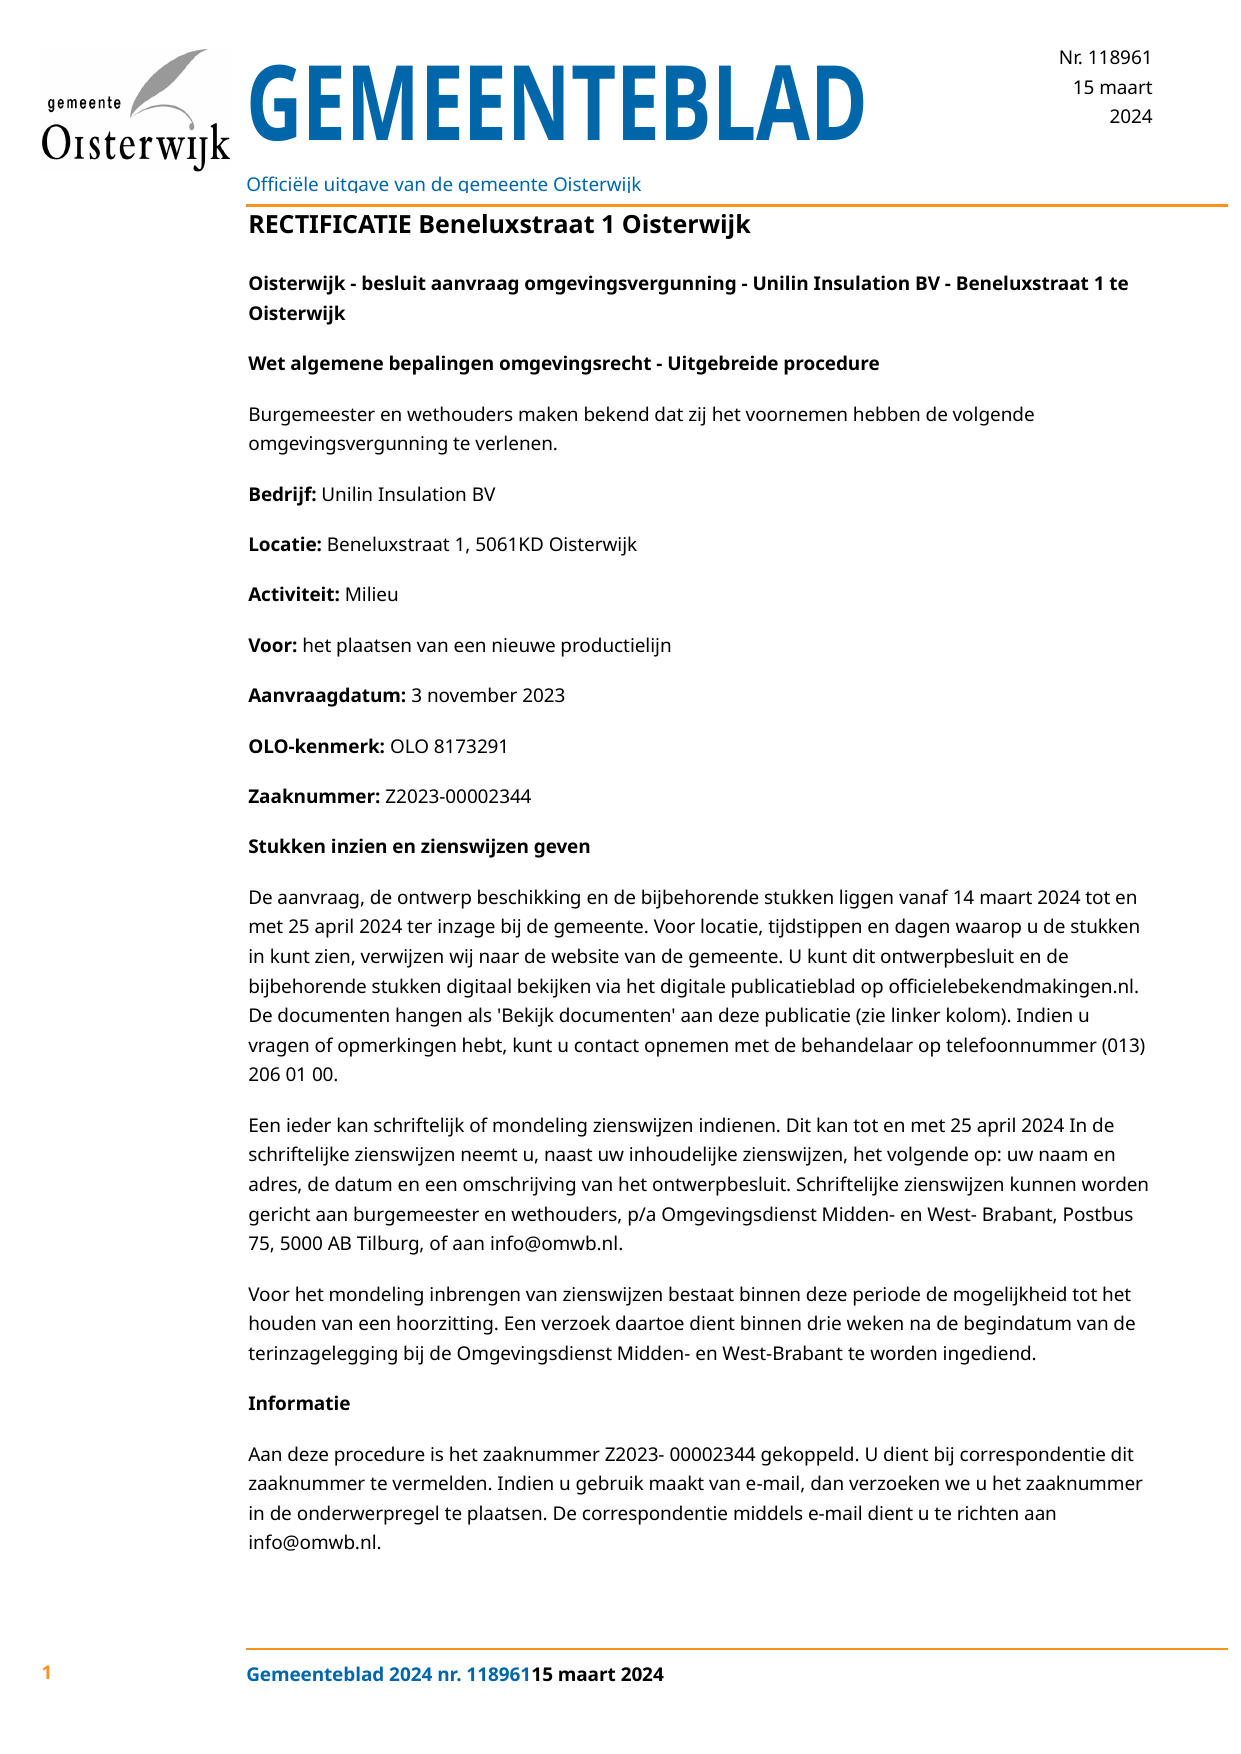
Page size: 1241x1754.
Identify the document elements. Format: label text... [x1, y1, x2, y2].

picture [41, 47, 231, 172]
text Informatie [248, 1390, 1152, 1416]
text Oisterwijk - besluit aanvraag omgevingsvergunning - Unilin Insulation BV - Beneluxstraat 1 te Oisterwijk [248, 270, 1152, 326]
text Een ieder kan schriftelijk of mondeling zienswijzen indienen. Dit kan tot en met 25 april 2024 In de schriftelijke zienswijzen neemt u, naast uw inhoudelijke zienswijzen, het volgende op: uw naam en adres, de datum en een omschrijving van het ontwerpbesluit. Schriftelijke zienswijzen kunnen worden gericht aan burgemeester en wethouders, p/a Omgevingsdienst Midden- en West- Brabant, Postbus 75, 5000 AB Tilburg, of aan info@omwb.nl. [248, 1112, 1152, 1256]
text Locatie: Beneluxstraat 1, 5061KD Oisterwijk [248, 531, 1152, 557]
text De aanvraag, de ontwerp beschikking en de bijbehorende stukken liggen vanaf 14 maart 2024 tot en met 25 april 2024 ter inzage bij de gemeente. Voor locatie, tijdstippen en dagen waarop u de stukken in kunt zien, verwijzen wij naar de website van de gemeente. U kunt dit ontwerpbesluit en de bijbehorende stukken digitaal bekijken via het digitale publicatieblad op officielebekendmakingen.nl. De documenten hangen als 'Bekijk documenten' aan deze publicatie (zie linker kolom). Indien u vragen of opmerkingen hebt, kunt u contact opnemen met de behandelaar op telefoonnummer (013) 206 01 00. [248, 884, 1152, 1087]
text Wet algemene bepalingen omgevingsrecht - Uitgebreide procedure [248, 350, 1152, 376]
text Zaaknummer: Z2023-00002344 [248, 783, 1152, 809]
text Activiteit: Milieu [248, 582, 1152, 607]
text Burgemeester en wethouders maken bekend dat zij het voornemen hebben de volgende omgevingsvergunning te verlenen. [248, 401, 1152, 456]
text OLO-kenmerk: OLO 8173291 [248, 733, 1152, 758]
text RECTIFICATIE Beneluxstraat 1 Oisterwijk [248, 207, 1152, 241]
text Stukken inzien en zienswijzen geven [248, 834, 1152, 859]
text Aan deze procedure is het zaaknummer Z2023- 00002344 gekoppeld. U dient bij correspondentie dit zaaknummer te vermelden. Indien u gebruik maakt van e-mail, dan verzoeken we u het zaaknummer in de onderwerpregel te plaatsen. De correspondentie middels e-mail dient u te richten aan info@omwb.nl. [248, 1441, 1152, 1555]
text Voor het mondeling inbrengen van zienswijzen bestaat binnen deze periode de mogelijkheid tot het houden van een hoorzitting. Een verzoek daartoe dient binnen drie weken na de begindatum van de terinzagelegging bij de Omgevingsdienst Midden- en West-Brabant te worden ingediend. [248, 1281, 1152, 1366]
text Voor: het plaatsen van een nieuwe productielijn [248, 632, 1152, 658]
text Bedrijf: Unilin Insulation BV [248, 481, 1152, 506]
text Aanvraagdatum: 3 november 2023 [248, 682, 1152, 708]
